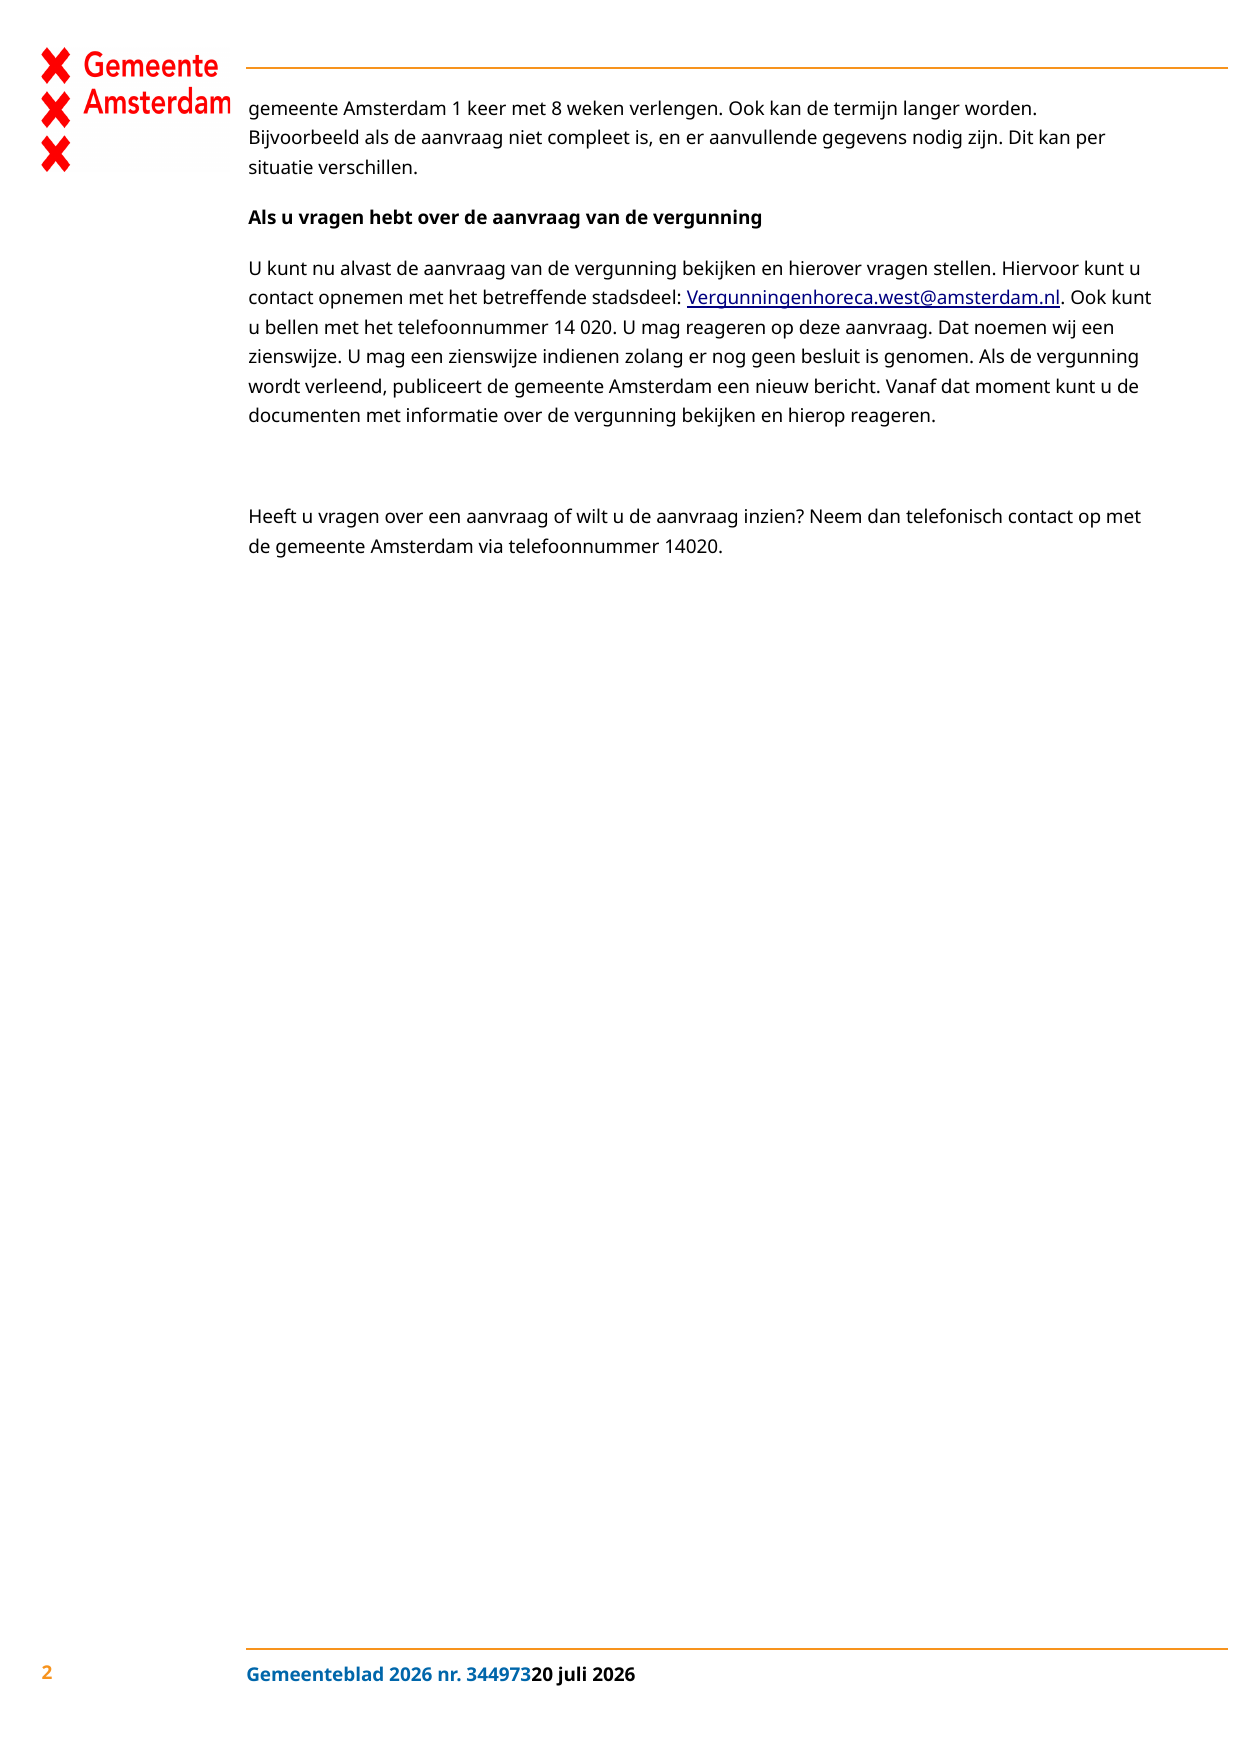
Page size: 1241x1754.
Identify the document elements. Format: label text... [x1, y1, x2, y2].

text U kunt nu alvast de aanvraag van de vergunning bekijken en hierover vragen stellen. Hiervoor kunt u contact opnemen met het betreffende stadsdeel: Vergunningenhoreca.west@amsterdam.nl. Ook kunt u bellen met het telefoonnummer 14 020. U mag reageren op deze aanvraag. Dat noemen wij een zienswijze. U mag een zienswijze indienen zolang er nog geen besluit is genomen. Als de vergunning wordt verleend, publiceert de gemeente Amsterdam een nieuw bericht. Vanaf dat moment kunt u de documenten met informatie over de vergunning bekijken en hierop reageren. [248, 255, 1152, 428]
text gemeente Amsterdam 1 keer met 8 weken verlengen. Ook kan de termijn langer worden. Bijvoorbeeld als de aanvraag niet compleet is, en er aanvullende gegevens nodig zijn. Dit kan per situatie verschillen. [248, 95, 1152, 180]
picture [41, 47, 231, 172]
text Heeft u vragen over een aanvraag of wilt u de aanvraag inzien? Neem dan telefonisch contact op met de gemeente Amsterdam via telefoonnummer 14020. [248, 503, 1152, 559]
text Als u vragen hebt over de aanvraag van de vergunning [248, 204, 1152, 230]
